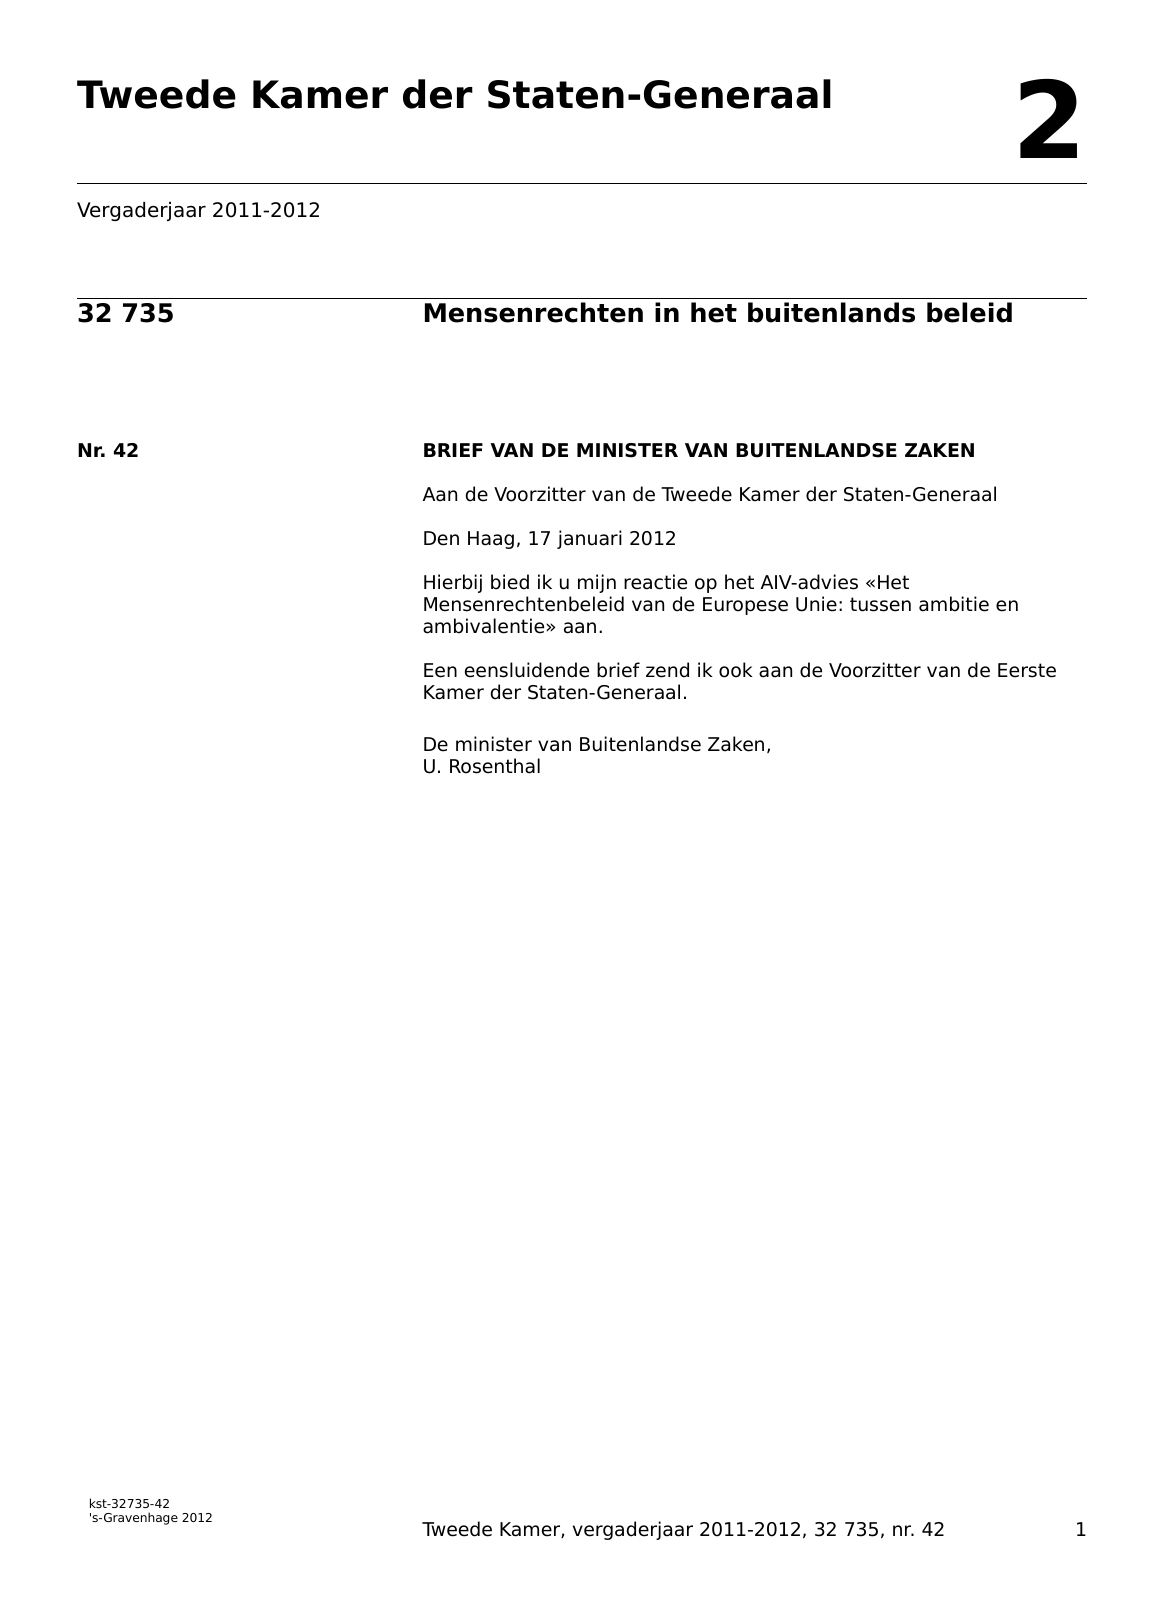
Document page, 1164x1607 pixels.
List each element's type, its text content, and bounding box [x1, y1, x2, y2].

subtitle Nr. 42 BRIEF VAN DE MINISTER VAN BUITENLANDSE ZAKEN [77, 440, 1087, 462]
text Hierbij bied ik u mijn reactie op het AIV-advies «Het Mensenrechtenbeleid van de Europese Unie: tussen ambitie en ambivalentie» aan. [422, 572, 1087, 638]
text 's-Gravenhage 2012 [88, 1511, 323, 1525]
table_header 2 [886, 59, 1087, 183]
text Een eensluidende brief zend ik ook aan de Voorzitter van de Eerste Kamer der Staten-Generaal. [422, 660, 1087, 704]
subtitle 32 735 Mensenrechten in het buitenlands beleid [77, 299, 1087, 329]
table_cell Vergaderjaar 2011-2012 [77, 184, 1087, 298]
text Aan de Voorzitter van de Tweede Kamer der Staten-Generaal [422, 484, 1087, 506]
table_header Tweede Kamer der Staten-Generaal [77, 59, 886, 183]
text Den Haag, 17 januari 2012 [422, 528, 1087, 550]
text kst-32735-42 [88, 1497, 323, 1511]
text De minister van Buitenlandse Zaken, U. Rosenthal [422, 734, 1087, 778]
